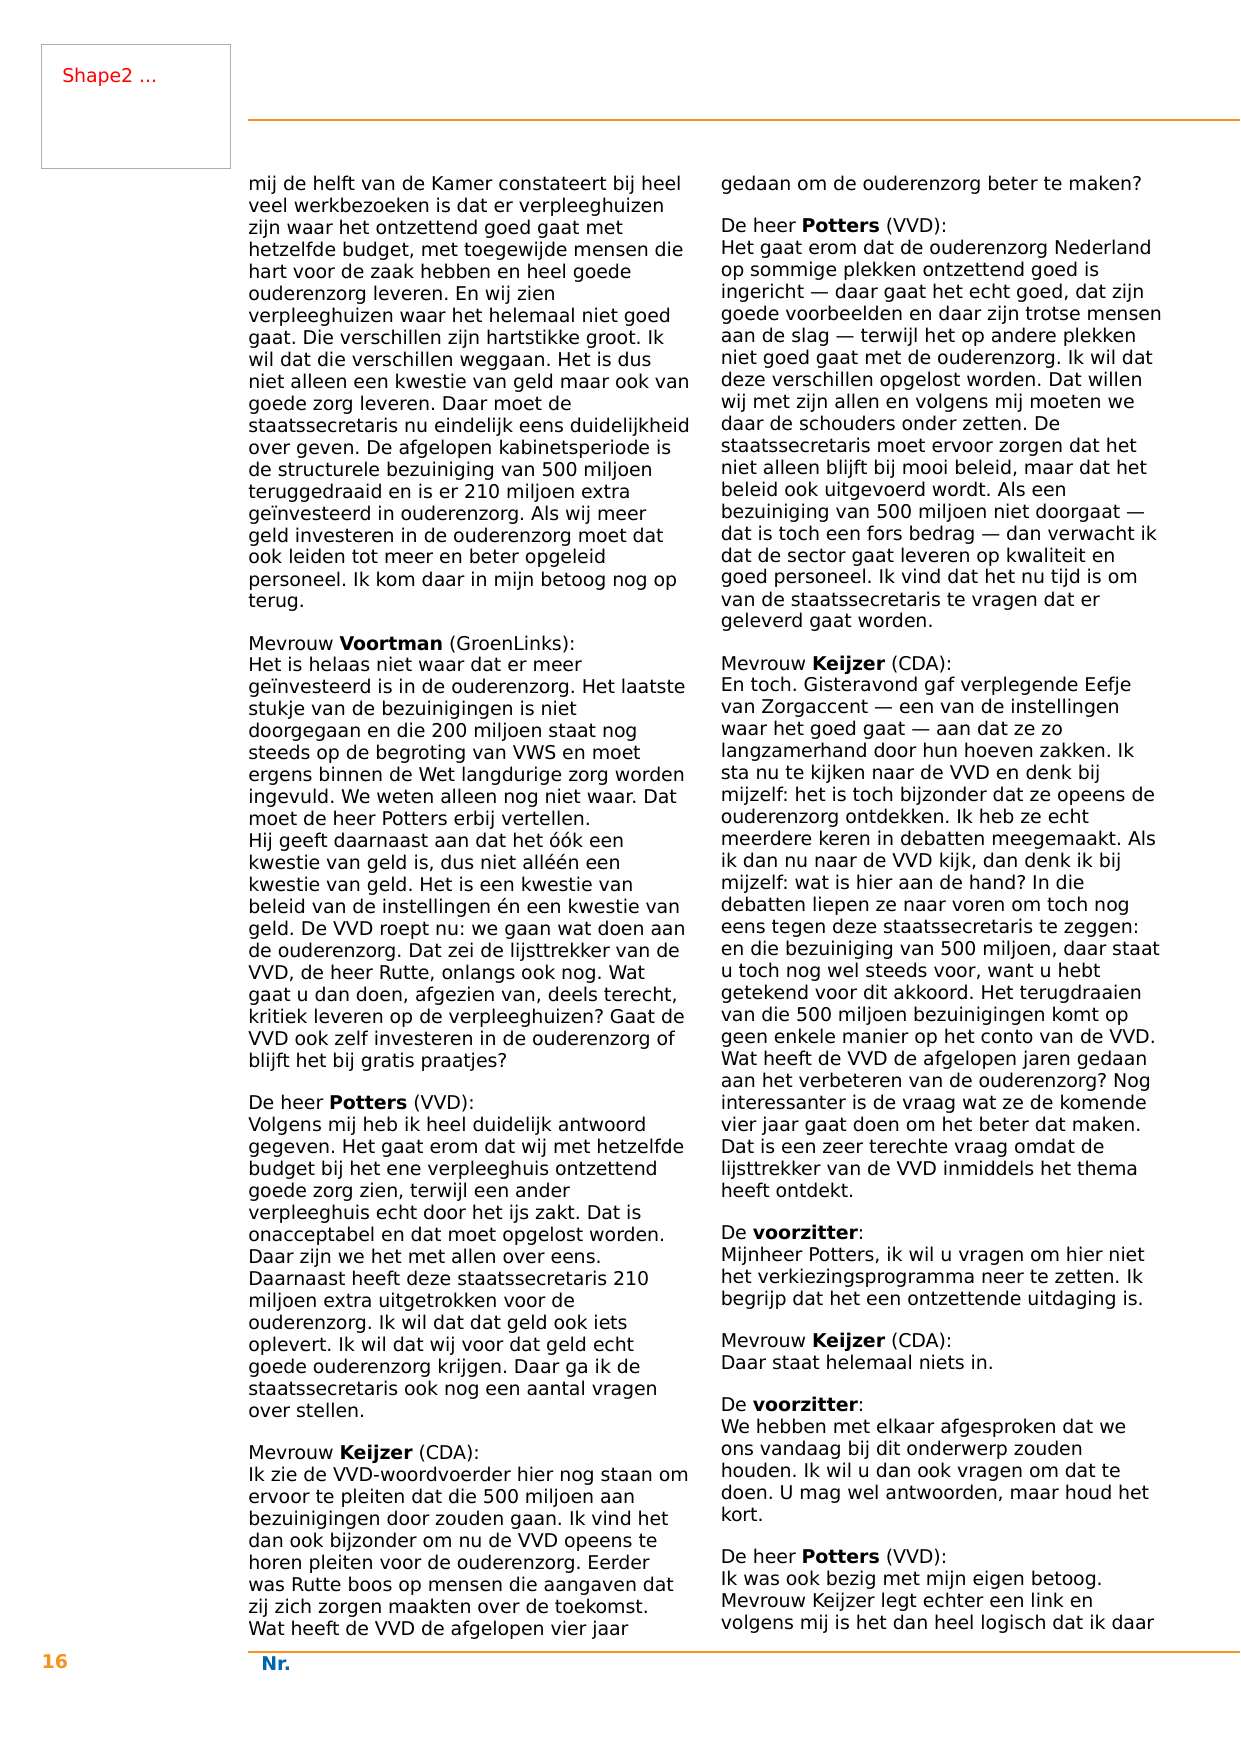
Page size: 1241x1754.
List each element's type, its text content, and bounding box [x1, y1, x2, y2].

text Hij geeft daarnaast aan dat het óók een kwestie van geld is, dus niet alléén een kwestie van geld. Het is een kwestie van beleid van de instellingen én een kwestie van geld. De VVD roept nu: we gaan wat doen aan de ouderenzorg. Dat zei de lijsttrekker van de VVD, de heer Rutte, onlangs ook nog. Wat gaat u dan doen, afgezien van, deels terecht, kritiek leveren op de verpleeghuizen? Gaat de VVD ook zelf investeren in de ouderenzorg of blijft het bij gratis praatjes? [248, 830, 691, 1072]
text Mevrouw Keijzer (CDA): [248, 1442, 691, 1464]
text De voorzitter: [721, 1394, 1163, 1416]
text Mijnheer Potters, ik wil u vragen om hier niet het verkiezingsprogramma neer te zetten. Ik begrijp dat het een ontzettende uitdaging is. [721, 1244, 1163, 1310]
text mij de helft van de Kamer constateert bij heel veel werkbezoeken is dat er verpleeghuizen zijn waar het ontzettend goed gaat met hetzelfde budget, met toegewijde mensen die hart voor de zaak hebben en heel goede ouderenzorg leveren. En wij zien verpleeghuizen waar het helemaal niet goed gaat. Die verschillen zijn hartstikke groot. Ik wil dat die verschillen weggaan. Het is dus niet alleen een kwestie van geld maar ook van goede zorg leveren. Daar moet de staatssecretaris nu eindelijk eens duidelijkheid over geven. De afgelopen kabinetsperiode is de structurele bezuiniging van 500 miljoen teruggedraaid en is er 210 miljoen extra geïnvesteerd in ouderenzorg. Als wij meer geld investeren in de ouderenzorg moet dat ook leiden tot meer en beter opgeleid personeel. Ik kom daar in mijn betoog nog op terug. [248, 173, 691, 612]
text We hebben met elkaar afgesproken dat we ons vandaag bij dit onderwerp zouden houden. Ik wil u dan ook vragen om dat te doen. U mag wel antwoorden, maar houd het kort. [721, 1416, 1163, 1526]
text De heer Potters (VVD): [248, 1092, 691, 1114]
text Volgens mij heb ik heel duidelijk antwoord gegeven. Het gaat erom dat wij met hetzelfde budget bij het ene verpleeghuis ontzettend goede zorg zien, terwijl een ander verpleeghuis echt door het ijs zakt. Dat is onacceptabel en dat moet opgelost worden. Daar zijn we het met allen over eens. Daarnaast heeft deze staatssecretaris 210 miljoen extra uitgetrokken voor de ouderenzorg. Ik wil dat dat geld ook iets oplevert. Ik wil dat wij voor dat geld echt goede ouderenzorg krijgen. Daar ga ik de staatssecretaris ook nog een aantal vragen over stellen. [248, 1114, 691, 1422]
text Mevrouw Keijzer (CDA): [721, 652, 1163, 674]
text De heer Potters (VVD): [721, 1546, 1163, 1568]
text De voorzitter: [721, 1222, 1163, 1244]
text Het is helaas niet waar dat er meer geïnvesteerd is in de ouderenzorg. Het laatste stukje van de bezuinigingen is niet doorgegaan en die 200 miljoen staat nog steeds op de begroting van VWS en moet ergens binnen de Wet langdurige zorg worden ingevuld. We weten alleen nog niet waar. Dat moet de heer Potters erbij vertellen. [248, 654, 691, 830]
text Het gaat erom dat de ouderenzorg Nederland op sommige plekken ontzettend goed is ingericht — daar gaat het echt goed, dat zijn goede voorbeelden en daar zijn trotse mensen aan de slag — terwijl het op andere plekken niet goed gaat met de ouderenzorg. Ik wil dat deze verschillen opgelost worden. Dat willen wij met zijn allen en volgens mij moeten we daar de schouders onder zetten. De staatssecretaris moet ervoor zorgen dat het niet alleen blijft bij mooi beleid, maar dat het beleid ook uitgevoerd wordt. Als een bezuiniging van 500 miljoen niet doorgaat — dat is toch een fors bedrag — dan verwacht ik dat de sector gaat leveren op kwaliteit en goed personeel. Ik vind dat het nu tijd is om van de staatssecretaris te vragen dat er geleverd gaat worden. [721, 237, 1163, 632]
text De heer Potters (VVD): [721, 215, 1163, 237]
text Ik was ook bezig met mijn eigen betoog. Mevrouw Keijzer legt echter een link en volgens mij is het dan heel logisch dat ik daar [721, 1568, 1163, 1633]
text Ik zie de VVD-woordvoerder hier nog staan om ervoor te pleiten dat die 500 miljoen aan bezuinigingen door zouden gaan. Ik vind het dan ook bijzonder om nu de VVD opeens te horen pleiten voor de ouderenzorg. Eerder was Rutte boos op mensen die aangaven dat zij zich zorgen maakten over de toekomst. Wat heeft de VVD de afgelopen vier jaar [248, 1464, 691, 1639]
text En toch. Gisteravond gaf verplegende Eefje van Zorgaccent — een van de instellingen waar het goed gaat — aan dat ze zo langzamerhand door hun hoeven zakken. Ik sta nu te kijken naar de VVD en denk bij mijzelf: het is toch bijzonder dat ze opeens de ouderenzorg ontdekken. Ik heb ze echt meerdere keren in debatten meegemaakt. Als ik dan nu naar de VVD kijk, dan denk ik bij mijzelf: wat is hier aan de hand? In die debatten liepen ze naar voren om toch nog eens tegen deze staatssecretaris te zeggen: en die bezuiniging van 500 miljoen, daar staat u toch nog wel steeds voor, want u hebt getekend voor dit akkoord. Het terugdraaien van die 500 miljoen bezuinigingen komt op geen enkele manier op het conto van de VVD. Wat heeft de VVD de afgelopen jaren gedaan aan het verbeteren van de ouderenzorg? Nog interessanter is de vraag wat ze de komende vier jaar gaat doen om het beter dat maken. Dat is een zeer terechte vraag omdat de lijsttrekker van de VVD inmiddels het thema heeft ontdekt. [721, 674, 1163, 1202]
text Daar staat helemaal niets in. [721, 1352, 1163, 1374]
text Mevrouw Voortman (GroenLinks): [248, 632, 691, 654]
text Mevrouw Keijzer (CDA): [721, 1330, 1163, 1352]
text gedaan om de ouderenzorg beter te maken? [721, 173, 1163, 195]
